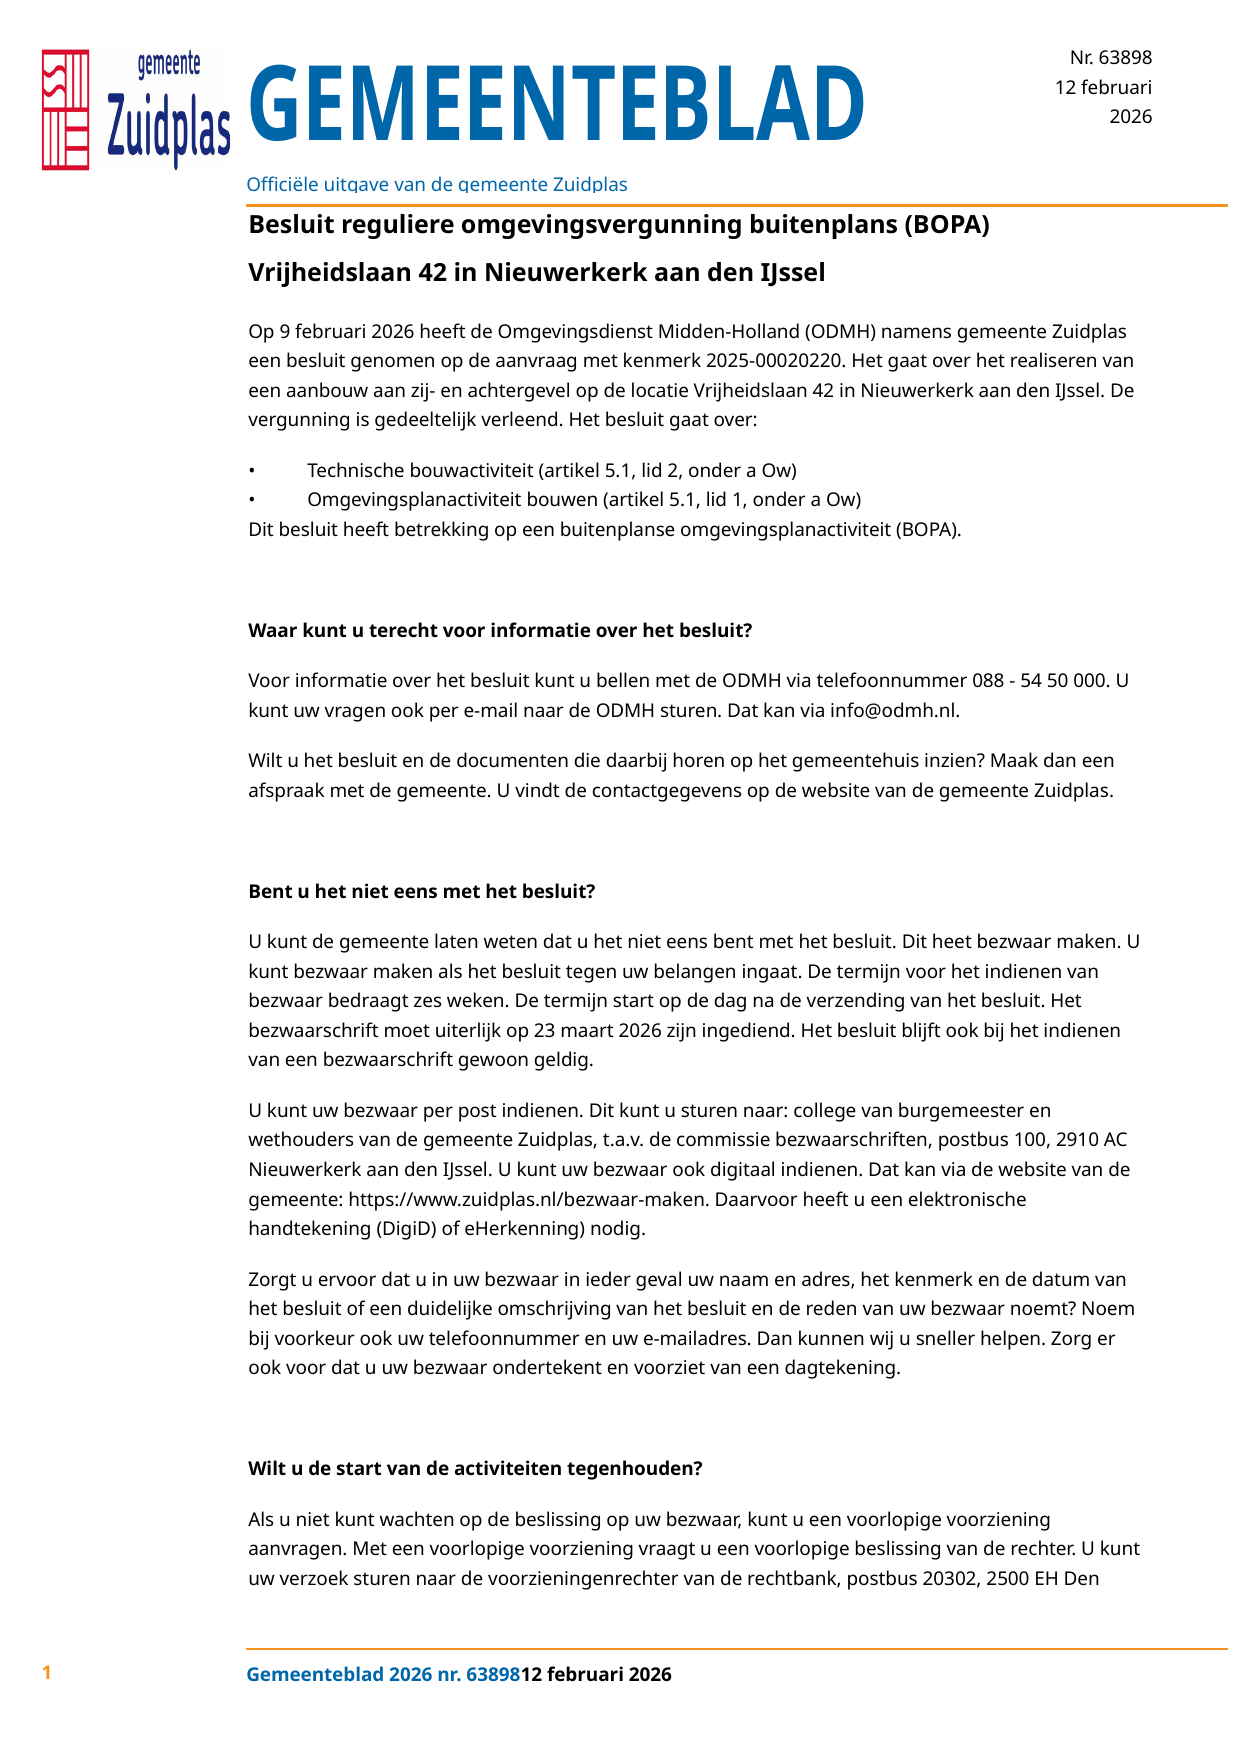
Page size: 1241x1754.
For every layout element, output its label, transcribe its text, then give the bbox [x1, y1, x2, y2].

text Waar kunt u terecht voor informatie over het besluit? [248, 617, 1152, 643]
text U kunt uw bezwaar per post indienen. Dit kunt u sturen naar: college van burgemeester en wethouders van de gemeente Zuidplas, t.a.v. de commissie bezwaarschriften, postbus 100, 2910 AC Nieuwerkerk aan den IJssel. U kunt uw bezwaar ook digitaal indienen. Dat kan via de website van de gemeente: https://www.zuidplas.nl/bezwaar-maken. Daarvoor heeft u een elektronische handtekening (DigiD) of eHerkenning) nodig. [248, 1097, 1152, 1241]
text Bent u het niet eens met het besluit? [248, 878, 1152, 904]
text Zorgt u ervoor dat u in uw bezwaar in ieder geval uw naam en adres, het kenmerk en de datum van het besluit of een duidelijke omschrijving van het besluit en de reden van uw bezwaar noemt? Noem bij voorkeur ook uw telefoonnummer en uw e-mailadres. Dan kunnen wij u sneller helpen. Zorg er ook voor dat u uw bezwaar ondertekent en voorziet van een dagtekening. [248, 1266, 1152, 1380]
text Wilt u de start van de activiteiten tegenhouden? [248, 1455, 1152, 1481]
picture [41, 47, 231, 172]
list Omgevingsplanactiviteit bouwen (artikel 5.1, lid 1, onder a Ow) [248, 487, 1152, 512]
text Als u niet kunt wachten op de beslissing op uw bezwaar, kunt u een voorlopige voorziening aanvragen. Met een voorlopige voorziening vraagt u een voorlopige beslissing van de rechter. U kunt uw verzoek sturen naar de voorzieningenrechter van de rechtbank, postbus 20302, 2500 EH Den [248, 1506, 1152, 1591]
text U kunt de gemeente laten weten dat u het niet eens bent met het besluit. Dit heet bezwaar maken. U kunt bezwaar maken als het besluit tegen uw belangen ingaat. De termijn voor het indienen van bezwaar bedraagt zes weken. De termijn start op de dag na de verzending van het besluit. Het bezwaarschrift moet uiterlijk op 23 maart 2026 zijn ingediend. Het besluit blijft ook bij het indienen van een bezwaarschrift gewoon geldig. [248, 928, 1152, 1072]
text Besluit reguliere omgevingsvergunning buitenplans (BOPA) Vrijheidslaan 42 in Nieuwerkerk aan den IJssel [248, 207, 1152, 288]
text Dit besluit heeft betrekking op een buitenplanse omgevingsplanactiviteit (BOPA). [248, 516, 1152, 542]
text Wilt u het besluit en de documenten die daarbij horen op het gemeentehuis inzien? Maak dan een afspraak met de gemeente. U vindt de contactgegevens op de website van de gemeente Zuidplas. [248, 747, 1152, 803]
text Op 9 februari 2026 heeft de Omgevingsdienst Midden-Holland (ODMH) namens gemeente Zuidplas een besluit genomen op de aanvraag met kenmerk 2025-00020220. Het gaat over het realiseren van een aanbouw aan zij- en achtergevel op de locatie Vrijheidslaan 42 in Nieuwerkerk aan den IJssel. De vergunning is gedeeltelijk verleend. Het besluit gaat over: [248, 318, 1152, 432]
text Voor informatie over het besluit kunt u bellen met de ODMH via telefoonnummer 088 - 54 50 000. U kunt uw vragen ook per e-mail naar de ODMH sturen. Dat kan via info@odmh.nl. [248, 667, 1152, 723]
list Technische bouwactiviteit (artikel 5.1, lid 2, onder a Ow) [248, 457, 1152, 483]
